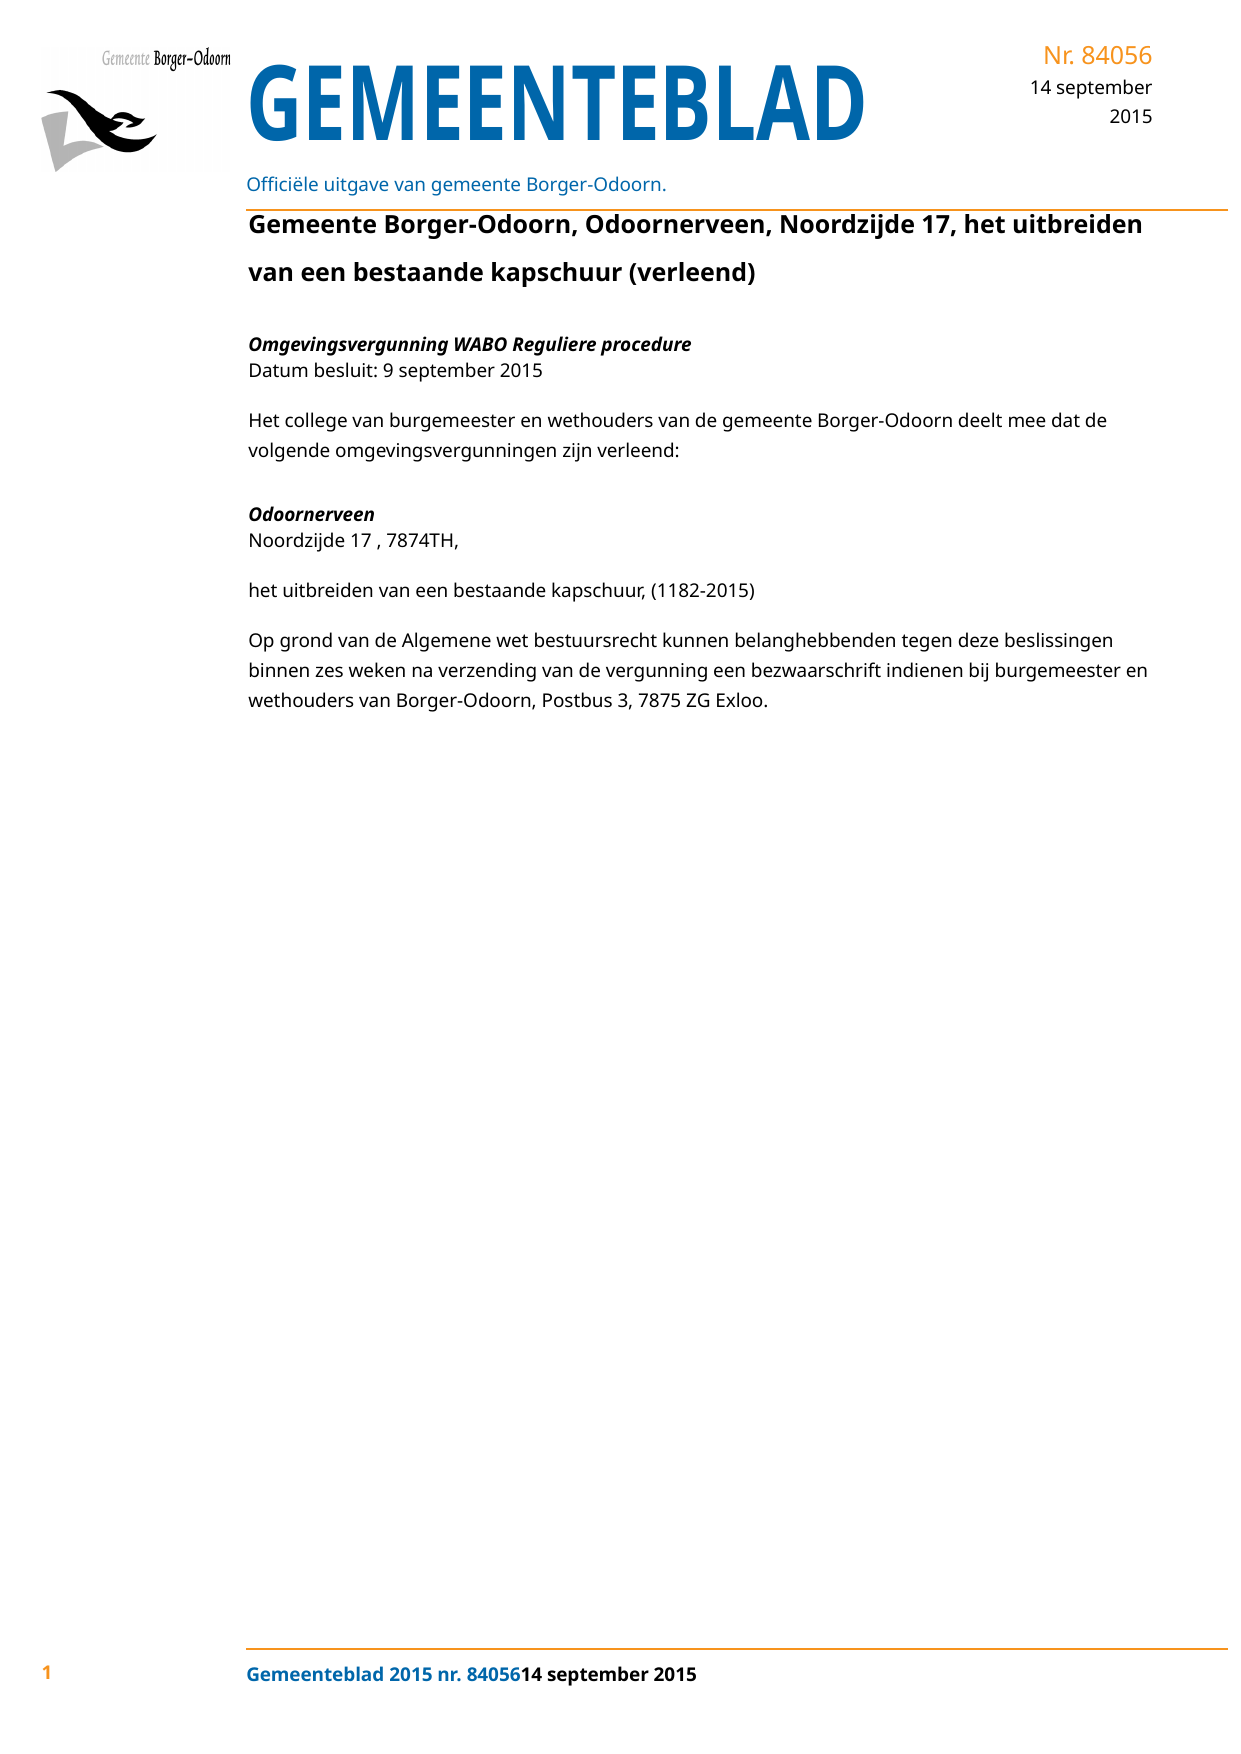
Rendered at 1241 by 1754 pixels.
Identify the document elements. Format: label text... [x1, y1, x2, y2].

text Gemeente Borger-Odoorn, Odoornerveen, Noordzijde 17, het uitbreiden van een bestaande kapschuur (verleend) [248, 211, 1152, 288]
text Noordzijde 17 , 7874TH, [248, 527, 1152, 553]
text Het college van burgemeester en wethouders van de gemeente Borger-Odoorn deelt mee dat de volgende omgevingsvergunningen zijn verleend: [248, 408, 1152, 463]
text het uitbreiden van een bestaande kapschuur, (1182-2015) [248, 577, 1152, 603]
picture [41, 47, 231, 172]
text Omgevingsvergunning WABO Reguliere procedure [248, 331, 1152, 357]
text Odoornerveen [248, 501, 1152, 527]
text Op grond van de Algemene wet bestuursrecht kunnen belanghebbenden tegen deze beslissingen binnen zes weken na verzending van de vergunning een bezwaarschrift indienen bij burgemeester en wethouders van Borger-Odoorn, Postbus 3, 7875 ZG Exloo. [248, 628, 1152, 713]
text Datum besluit: 9 september 2015 [248, 357, 1152, 383]
